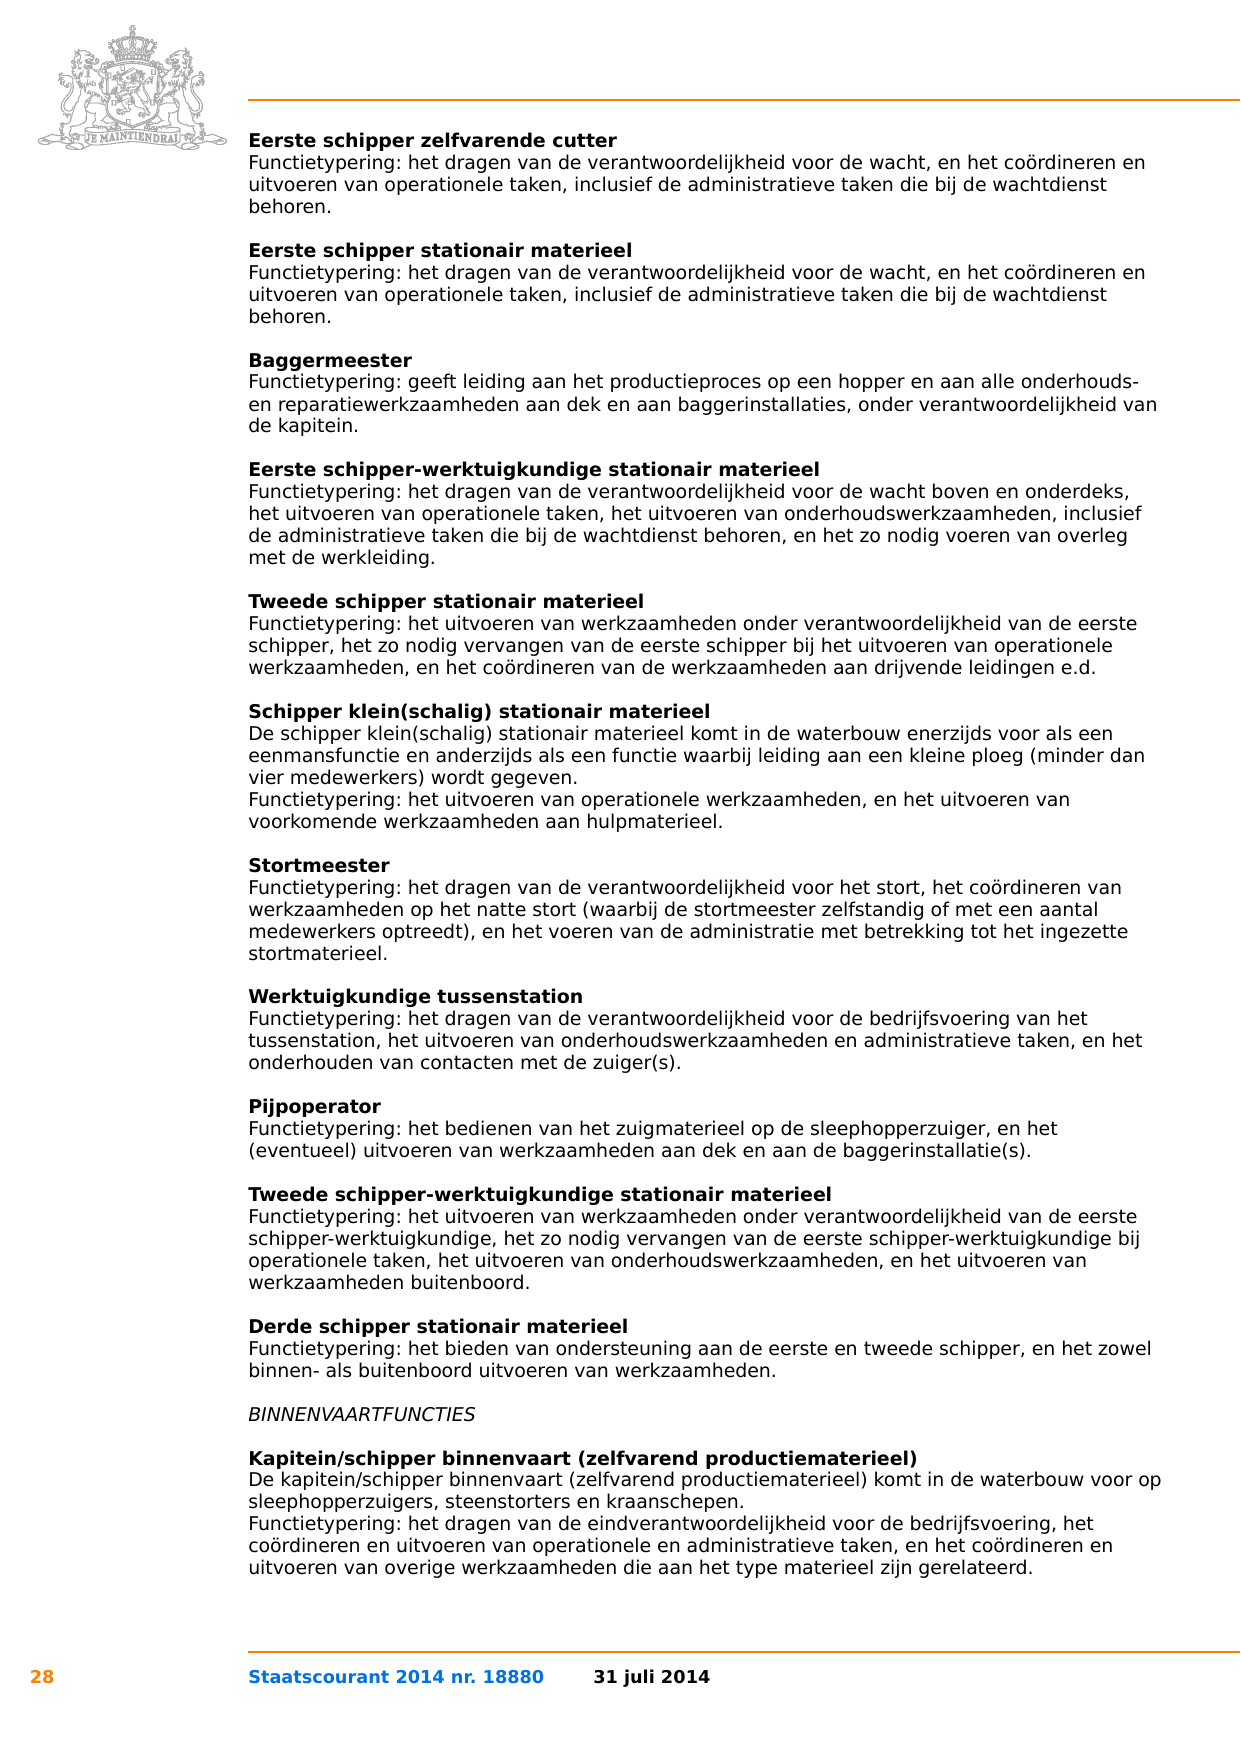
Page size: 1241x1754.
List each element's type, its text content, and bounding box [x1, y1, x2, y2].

text Tweede schipper-werktuigkundige stationair materieel [248, 1184, 1163, 1206]
text De kapitein/schipper binnenvaart (zelfvarend productiematerieel) komt in de waterbouw voor op sleephopperzuigers, steenstorters en kraanschepen. [248, 1469, 1163, 1513]
text Functietypering: het dragen van de verantwoordelijkheid voor de bedrijfsvoering van het tussenstation, het uitvoeren van onderhoudswerkzaamheden en administratieve taken, en het onderhouden van contacten met de zuiger(s). [248, 1008, 1163, 1074]
text Derde schipper stationair materieel [248, 1316, 1163, 1338]
text Tweede schipper stationair materieel [248, 591, 1163, 613]
text Functietypering: het bedienen van het zuigmaterieel op de sleephopperzuiger, en het (eventueel) uitvoeren van werkzaamheden aan dek en aan de baggerinstallatie(s). [248, 1118, 1163, 1162]
text Functietypering: het dragen van de verantwoordelijkheid voor de wacht boven en onderdeks, het uitvoeren van operationele taken, het uitvoeren van onderhoudswerkzaamheden, inclusief de administratieve taken die bij de wachtdienst behoren, en het zo nodig voeren van overleg met de werkleiding. [248, 481, 1163, 569]
text Werktuigkundige tussenstation [248, 986, 1163, 1008]
text Functietypering: het dragen van de verantwoordelijkheid voor de wacht, en het coördineren en uitvoeren van operationele taken, inclusief de administratieve taken die bij de wachtdienst behoren. [248, 262, 1163, 328]
text Schipper klein(schalig) stationair materieel [248, 701, 1163, 723]
text Functietypering: het uitvoeren van werkzaamheden onder verantwoordelijkheid van de eerste schipper, het zo nodig vervangen van de eerste schipper bij het uitvoeren van operationele werkzaamheden, en het coördineren van de werkzaamheden aan drijvende leidingen e.d. [248, 613, 1163, 679]
text Pijpoperator [248, 1096, 1163, 1118]
text Functietypering: geeft leiding aan het productieproces op een hopper en aan alle onderhouds- en reparatiewerkzaamheden aan dek en aan baggerinstallaties, onder verantwoordelijkheid van de kapitein. [248, 371, 1163, 437]
text Baggermeester [248, 349, 1163, 371]
text Kapitein/schipper binnenvaart (zelfvarend productiematerieel) [248, 1447, 1163, 1469]
subtitle BINNENVAARTFUNCTIES [248, 1403, 1163, 1426]
text Eerste schipper stationair materieel [248, 240, 1163, 262]
text Functietypering: het uitvoeren van werkzaamheden onder verantwoordelijkheid van de eerste schipper-werktuigkundige, het zo nodig vervangen van de eerste schipper-werktuigkundige bij operationele taken, het uitvoeren van onderhoudswerkzaamheden, en het uitvoeren van werkzaamheden buitenboord. [248, 1206, 1163, 1294]
text Functietypering: het dragen van de eindverantwoordelijkheid voor de bedrijfsvoering, het coördineren en uitvoeren van operationele en administratieve taken, en het coördineren en uitvoeren van overige werkzaamheden die aan het type materieel zijn gerelateerd. [248, 1513, 1163, 1579]
text Functietypering: het bieden van ondersteuning aan de eerste en tweede schipper, en het zowel binnen- als buitenboord uitvoeren van werkzaamheden. [248, 1338, 1163, 1382]
text Functietypering: het dragen van de verantwoordelijkheid voor het stort, het coördineren van werkzaamheden op het natte stort (waarbij de stortmeester zelfstandig of met een aantal medewerkers optreedt), en het voeren van de administratie met betrekking tot het ingezette stortmaterieel. [248, 877, 1163, 964]
text Eerste schipper zelfvarende cutter [248, 130, 1163, 152]
text De schipper klein(schalig) stationair materieel komt in de waterbouw enerzijds voor als een eenmansfunctie en anderzijds als een functie waarbij leiding aan een kleine ploeg (minder dan vier medewerkers) wordt gegeven. [248, 723, 1163, 789]
text Eerste schipper-werktuigkundige stationair materieel [248, 459, 1163, 481]
picture [38, 25, 227, 150]
text Functietypering: het dragen van de verantwoordelijkheid voor de wacht, en het coördineren en uitvoeren van operationele taken, inclusief de administratieve taken die bij de wachtdienst behoren. [248, 152, 1163, 218]
text Functietypering: het uitvoeren van operationele werkzaamheden, en het uitvoeren van voorkomende werkzaamheden aan hulpmaterieel. [248, 789, 1163, 833]
text Stortmeester [248, 854, 1163, 877]
